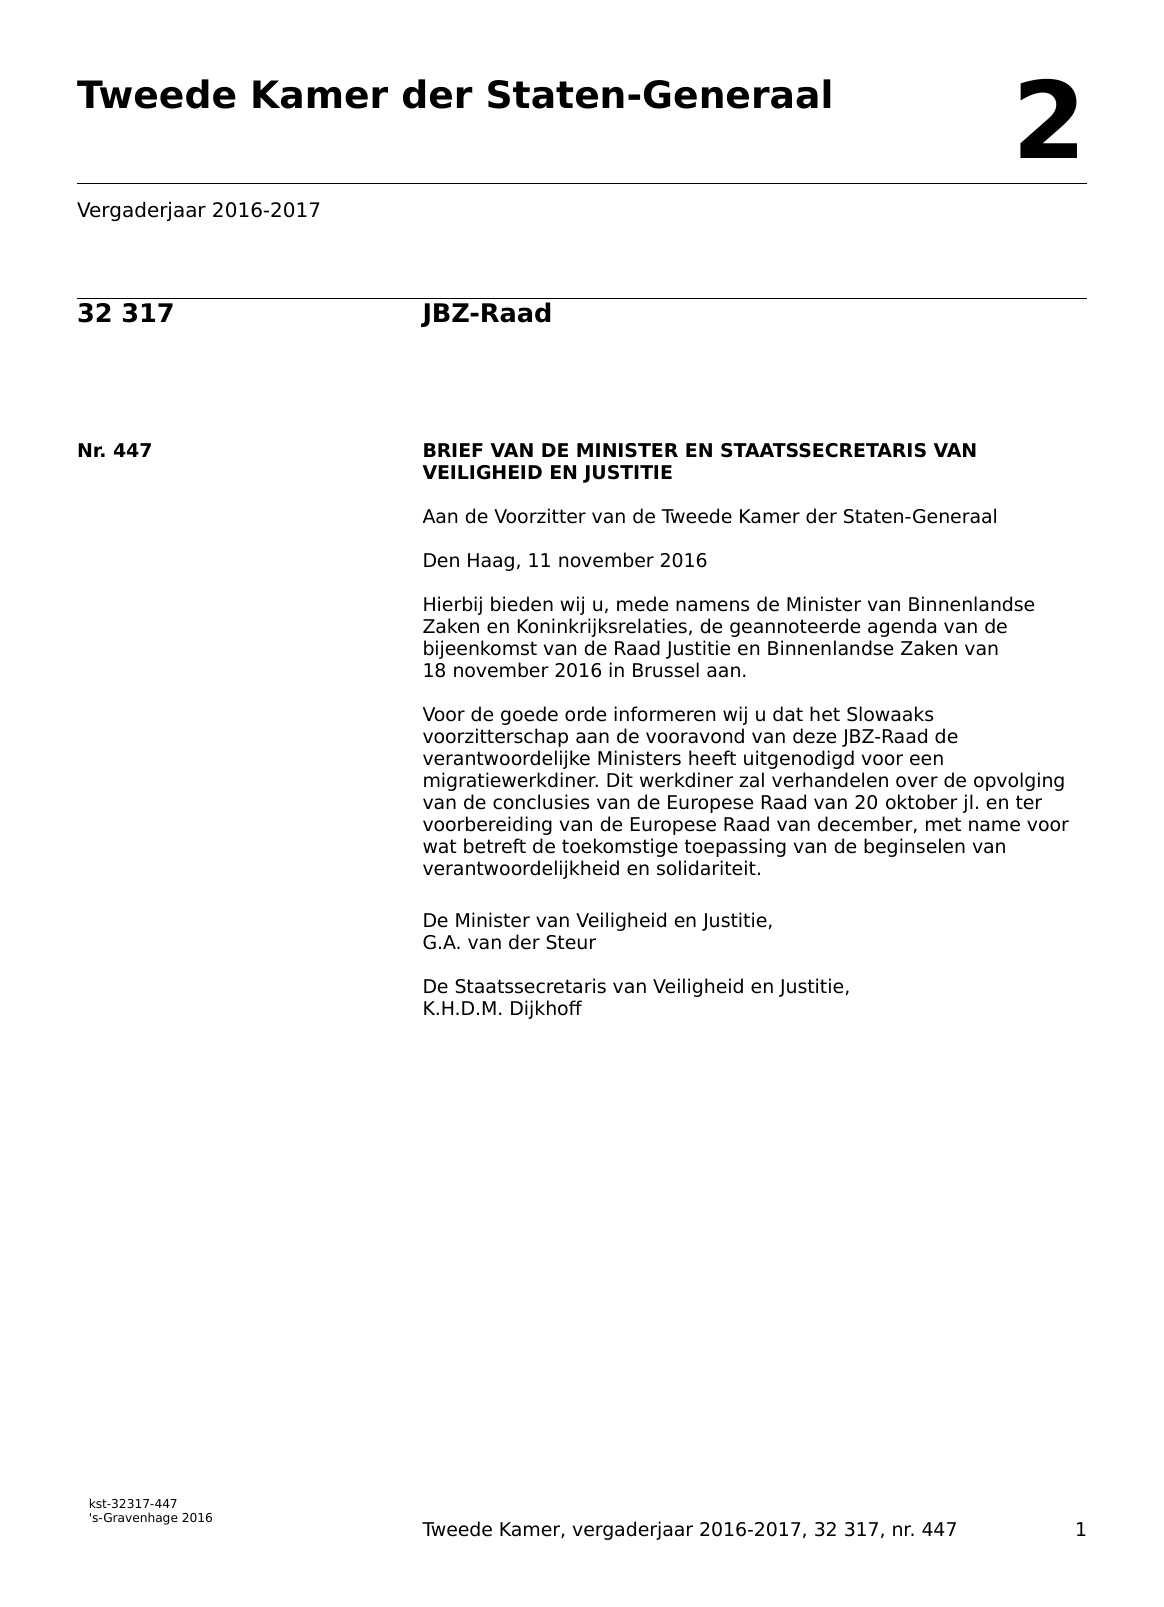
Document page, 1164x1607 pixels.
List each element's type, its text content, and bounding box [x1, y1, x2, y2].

table_header Tweede Kamer der Staten-Generaal [77, 59, 886, 183]
text Voor de goede orde informeren wij u dat het Slowaaks voorzitterschap aan de vooravond van deze JBZ-Raad de verantwoordelijke Ministers heeft uitgenodigd voor een migratiewerkdiner. Dit werkdiner zal verhandelen over de opvolging van de conclusies van de Europese Raad van 20 oktober jl. en ter voorbereiding van de Europese Raad van december, met name voor wat betreft de toekomstige toepassing van de beginselen van verantwoordelijkheid en solidariteit. [422, 704, 1087, 880]
subtitle Nr. 447 BRIEF VAN DE MINISTER EN STAATSSECRETARIS VAN VEILIGHEID EN JUSTITIE [77, 440, 1087, 484]
subtitle 32 317 JBZ-Raad [77, 299, 1087, 329]
text Den Haag, 11 november 2016 [422, 550, 1087, 572]
table_cell Vergaderjaar 2016-2017 [77, 184, 1087, 298]
text kst-32317-447 [88, 1497, 323, 1511]
text 's-Gravenhage 2016 [88, 1511, 323, 1525]
text De Minister van Veiligheid en Justitie, G.A. van der Steur [422, 910, 1087, 954]
text Hierbij bieden wij u, mede namens de Minister van Binnenlandse Zaken en Koninkrijksrelaties, de geannoteerde agenda van de bijeenkomst van de Raad Justitie en Binnenlandse Zaken van 18 november 2016 in Brussel aan. [422, 594, 1087, 682]
table_header 2 [886, 59, 1087, 183]
text De Staatssecretaris van Veiligheid en Justitie, K.H.D.M. Dijkhoff [422, 976, 1087, 1020]
text Aan de Voorzitter van de Tweede Kamer der Staten-Generaal [422, 506, 1087, 528]
